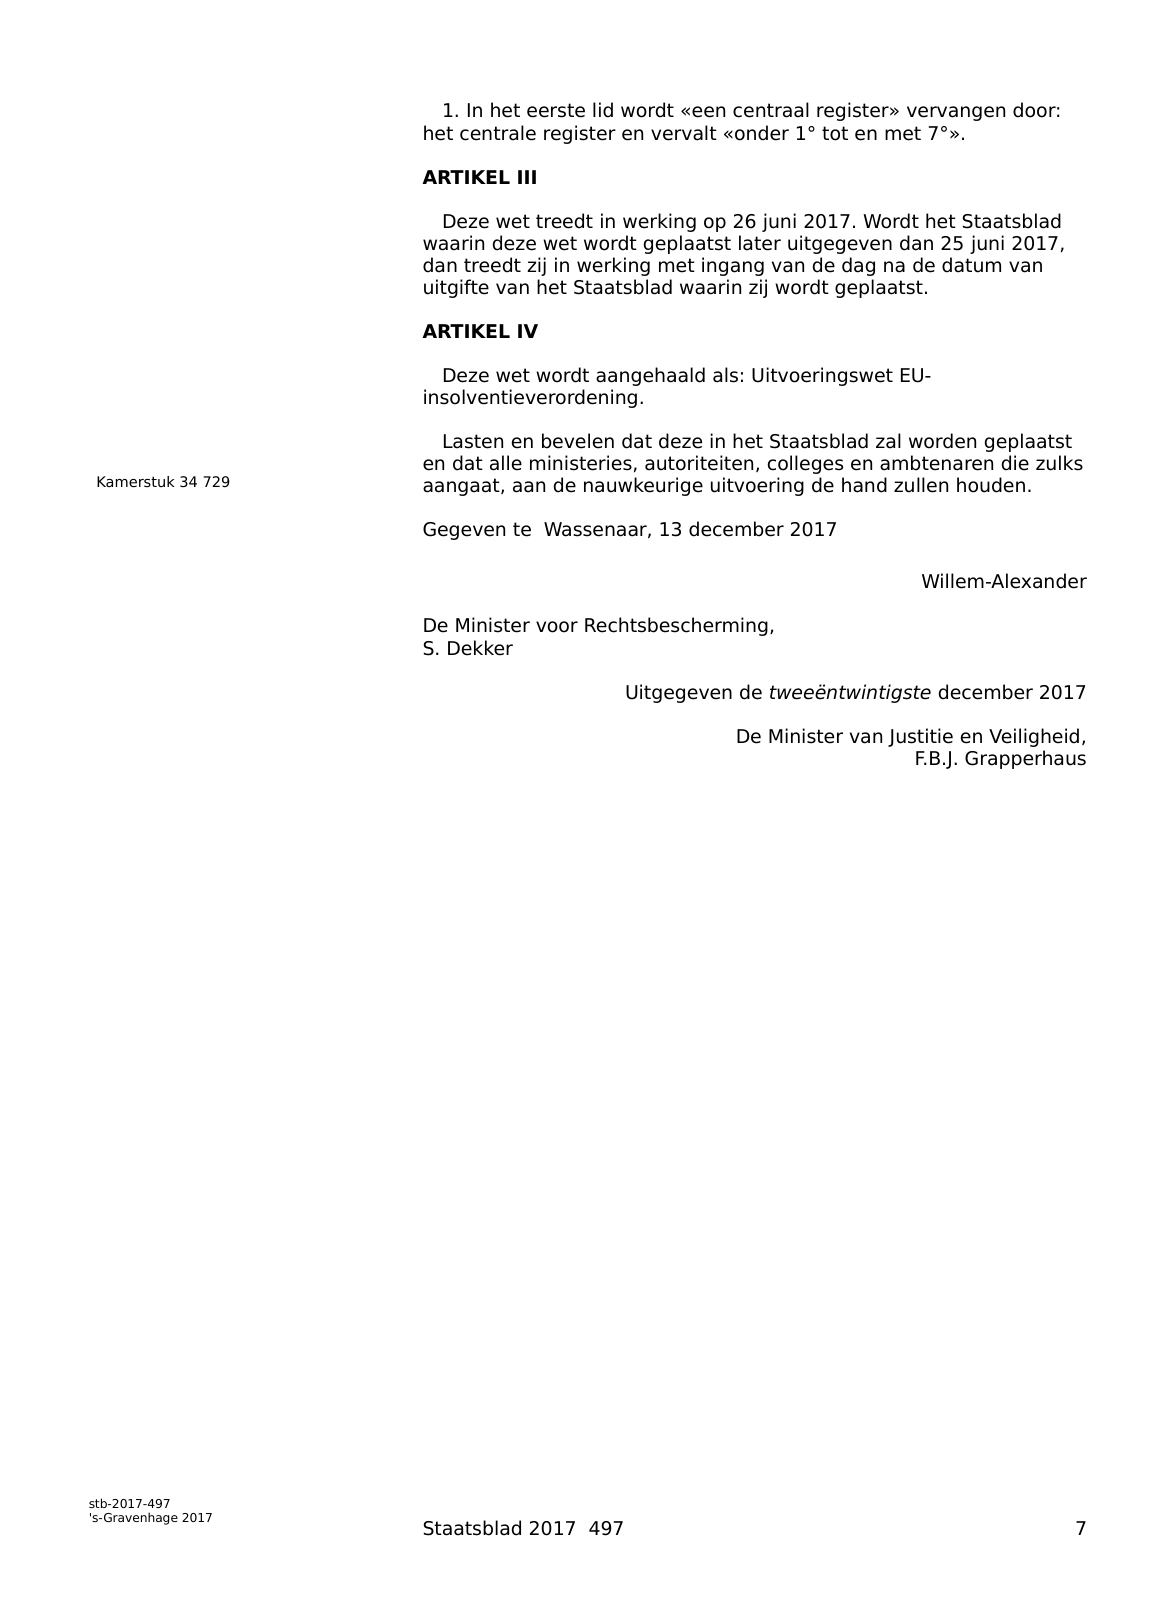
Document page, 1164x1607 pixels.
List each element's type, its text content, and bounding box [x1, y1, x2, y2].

text Kamerstuk 34 729 [77, 474, 396, 491]
text Gegeven te Wassenaar, 13 december 2017 [422, 519, 1087, 541]
text De Minister van Justitie en Veiligheid, F.B.J. Grapperhaus [422, 726, 1087, 770]
subtitle ARTIKEL IV [422, 321, 1087, 343]
text 's-Gravenhage 2017 [88, 1511, 323, 1525]
text Willem-Alexander [422, 571, 1087, 593]
subtitle ARTIKEL III [422, 167, 1087, 188]
text 1. In het eerste lid wordt «een centraal register» vervangen door: het centrale register en vervalt «onder 1° tot en met 7°». [422, 100, 1087, 144]
text Lasten en bevelen dat deze in het Staatsblad zal worden geplaatst en dat alle ministeries, autoriteiten, colleges en ambtenaren die zulks aangaat, aan de nauwkeurige uitvoering de hand zullen houden. [422, 431, 1087, 497]
text stb-2017-497 [88, 1497, 323, 1511]
text Deze wet treedt in werking op 26 juni 2017. Wordt het Staatsblad waarin deze wet wordt geplaatst later uitgegeven dan 25 juni 2017, dan treedt zij in werking met ingang van de dag na de datum van uitgifte van het Staatsblad waarin zij wordt geplaatst. [422, 211, 1087, 299]
text De Minister voor Rechtsbescherming, S. Dekker [422, 615, 1087, 659]
text Deze wet wordt aangehaald als: Uitvoeringswet EU-insolventieverordening. [422, 365, 1087, 409]
text Uitgegeven de tweeëntwintigste december 2017 [422, 682, 1087, 703]
